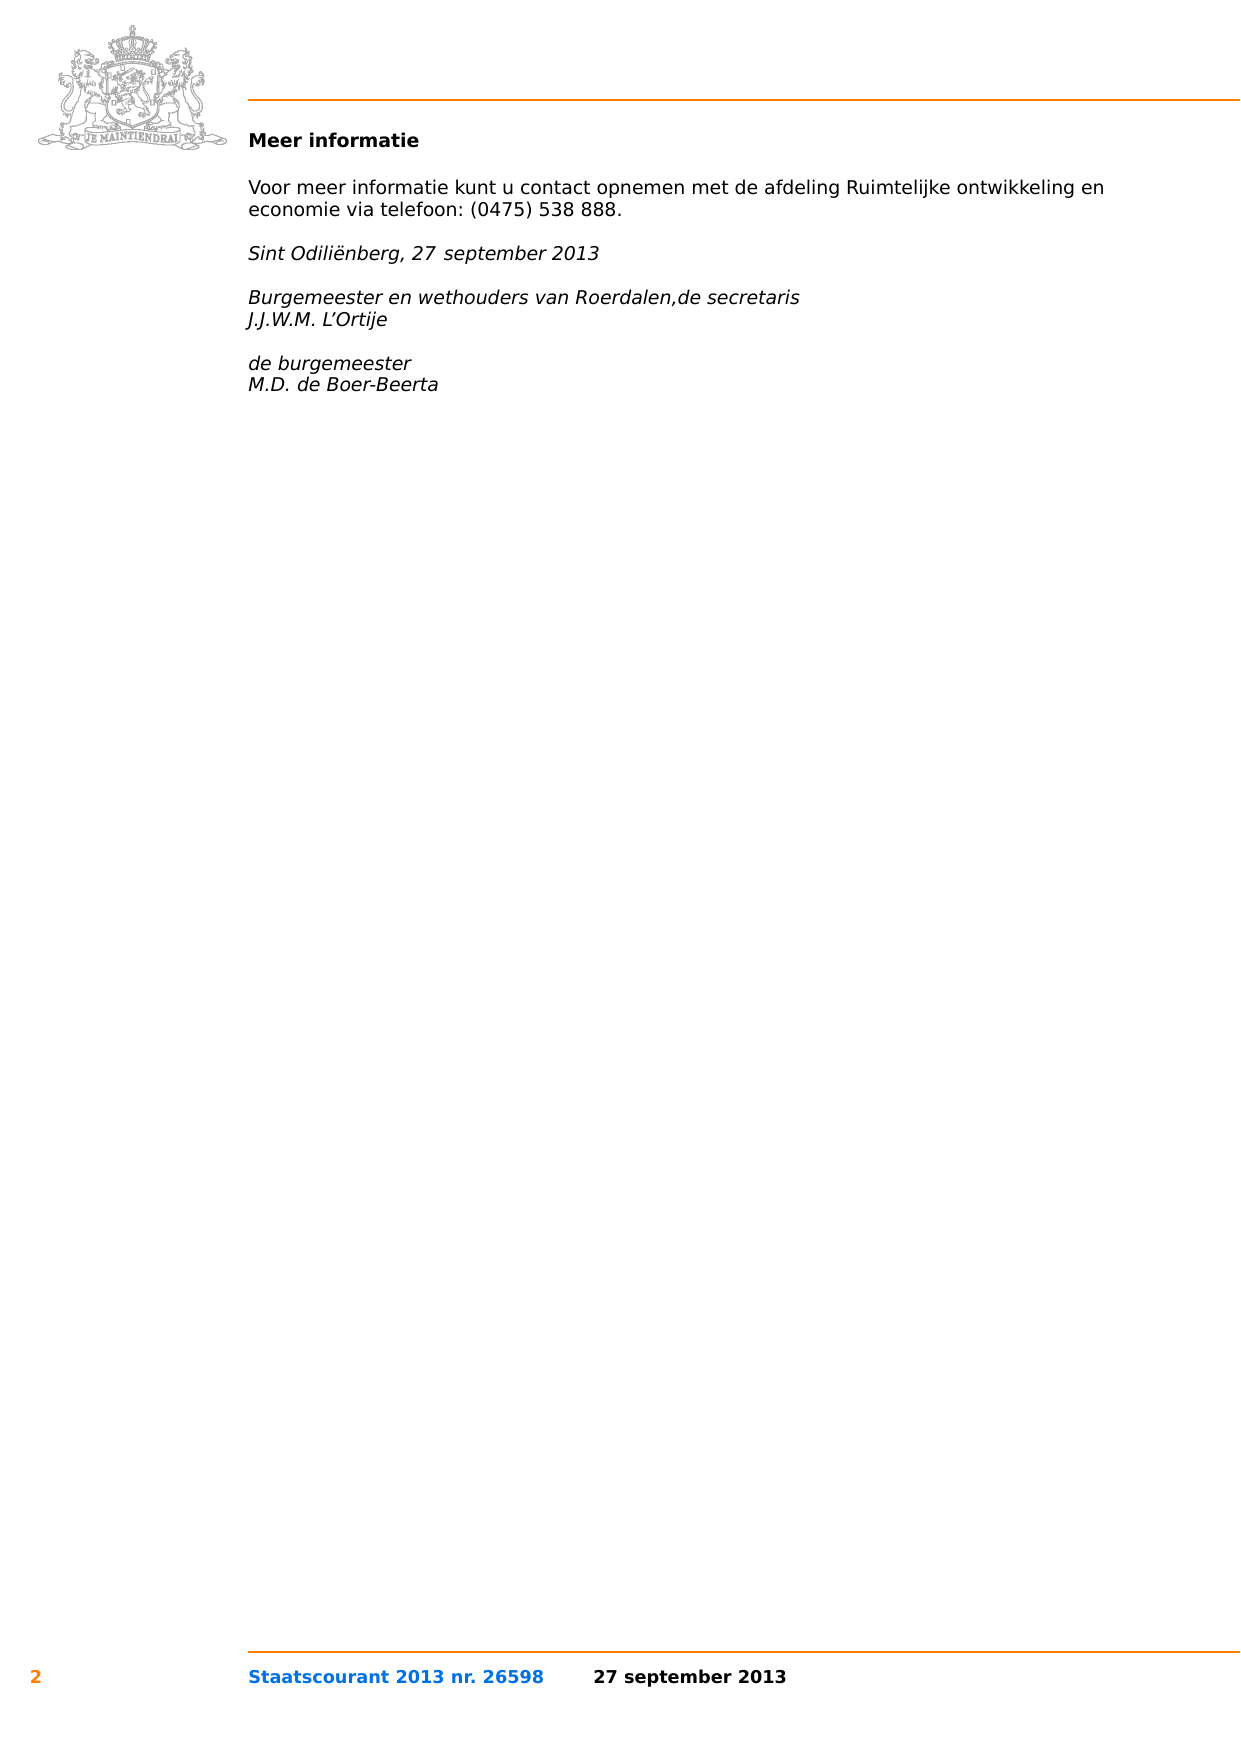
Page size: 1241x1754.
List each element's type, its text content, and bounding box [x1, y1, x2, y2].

text Sint Odiliënberg, 27 september 2013 [248, 243, 1163, 265]
text de burgemeester M.D. de Boer-Beerta [248, 352, 1163, 396]
subtitle Meer informatie [248, 130, 1163, 152]
picture [38, 25, 227, 150]
text Voor meer informatie kunt u contact opnemen met de afdeling Ruimtelijke ontwikkeling en economie via telefoon: (0475) 538 888. [248, 177, 1163, 221]
text Burgemeester en wethouders van Roerdalen,de secretaris J.J.W.M. L’Ortije [248, 287, 1163, 331]
